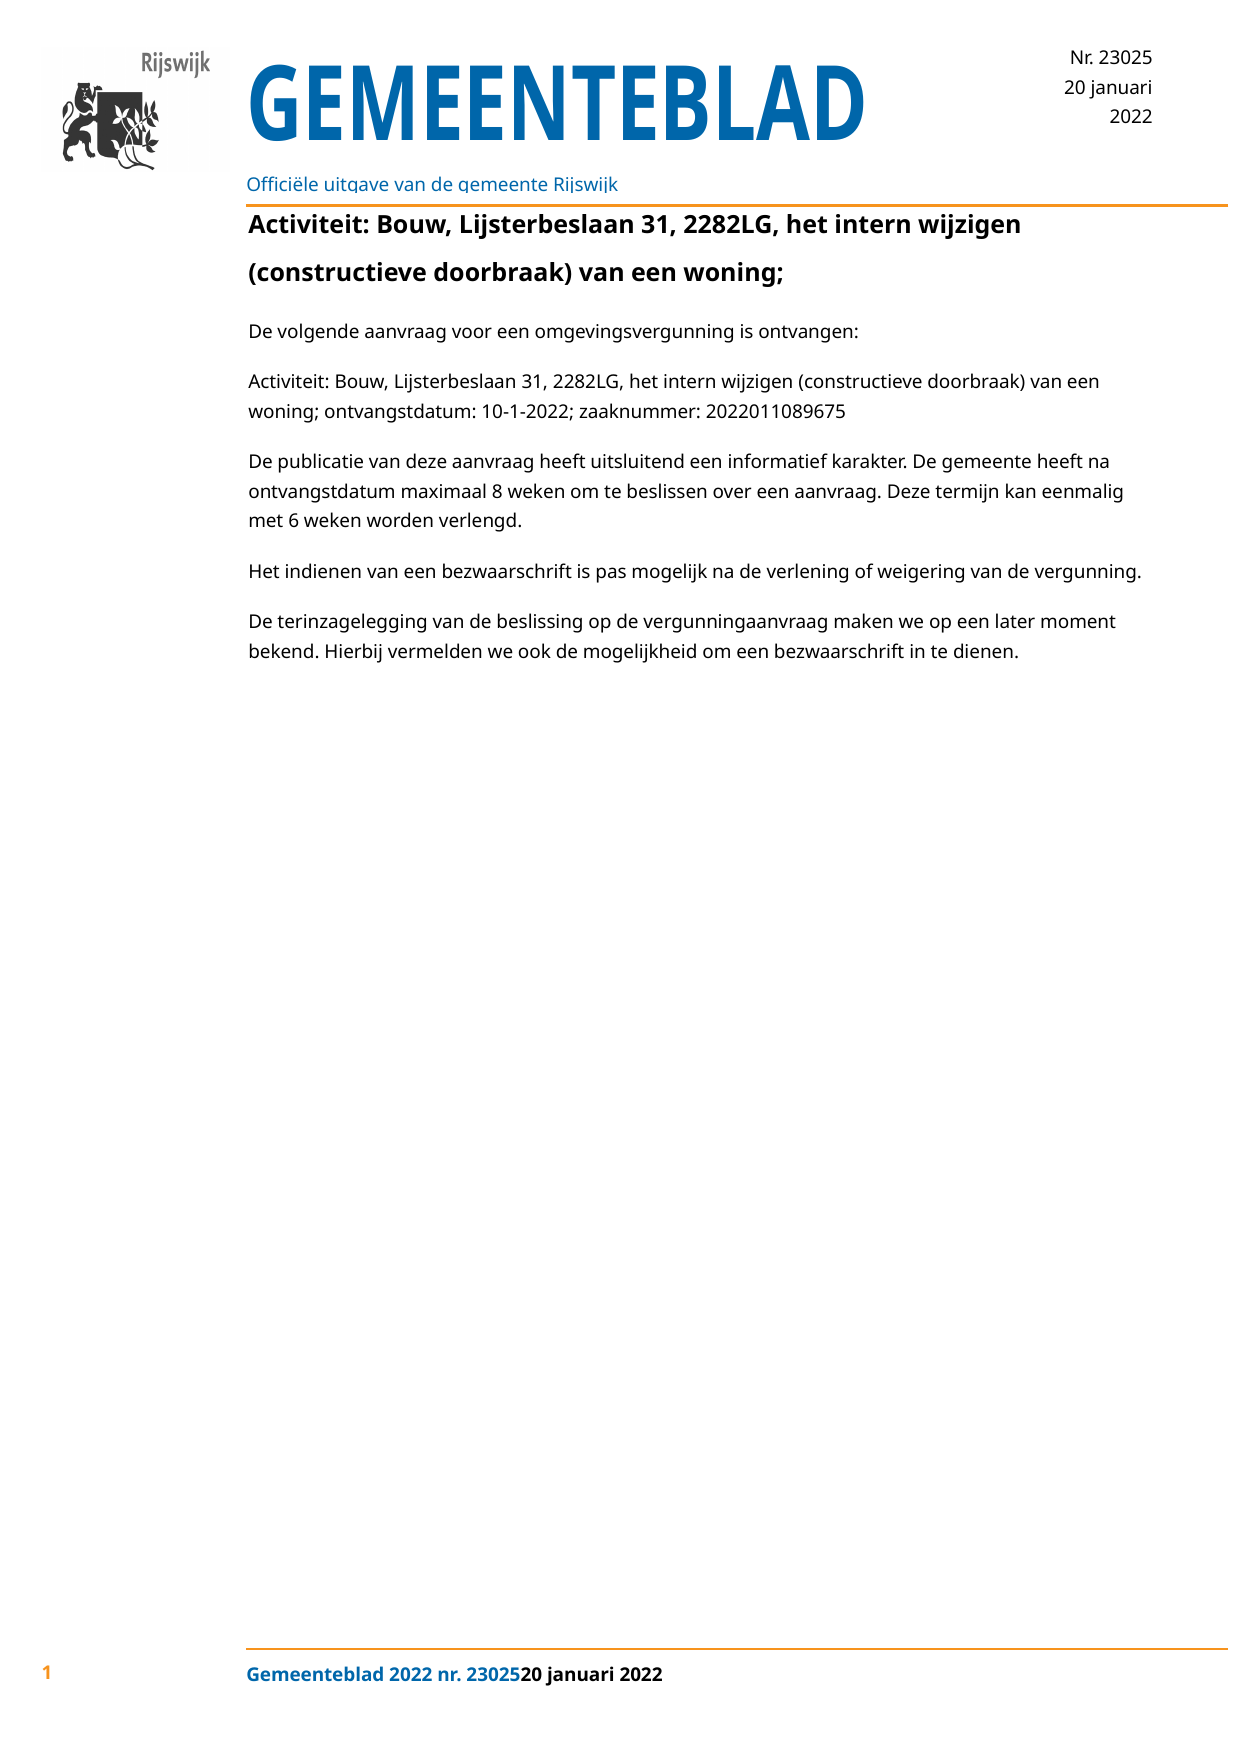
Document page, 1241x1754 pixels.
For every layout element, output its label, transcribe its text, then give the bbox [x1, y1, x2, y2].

text Het indienen van een bezwaarschrift is pas mogelijk na de verlening of weigering van de vergunning. [248, 558, 1152, 584]
text De volgende aanvraag voor een omgevingsvergunning is ontvangen: [248, 318, 1152, 344]
text De publicatie van deze aanvraag heeft uitsluitend een informatief karakter. De gemeente heeft na ontvangstdatum maximaal 8 weken om te beslissen over een aanvraag. Deze termijn kan eenmalig met 6 weken worden verlengd. [248, 448, 1152, 533]
text De terinzagelegging van de beslissing op de vergunningaanvraag maken we op een later moment bekend. Hierbij vermelden we ook de mogelijkheid om een bezwaarschrift in te dienen. [248, 608, 1152, 664]
text Activiteit: Bouw, Lijsterbeslaan 31, 2282LG, het intern wijzigen (constructieve doorbraak) van een woning; ontvangstdatum: 10-1-2022; zaaknummer: 2022011089675 [248, 368, 1152, 424]
text Activiteit: Bouw, Lijsterbeslaan 31, 2282LG, het intern wijzigen (constructieve doorbraak) van een woning; [248, 207, 1152, 288]
picture [41, 47, 231, 172]
